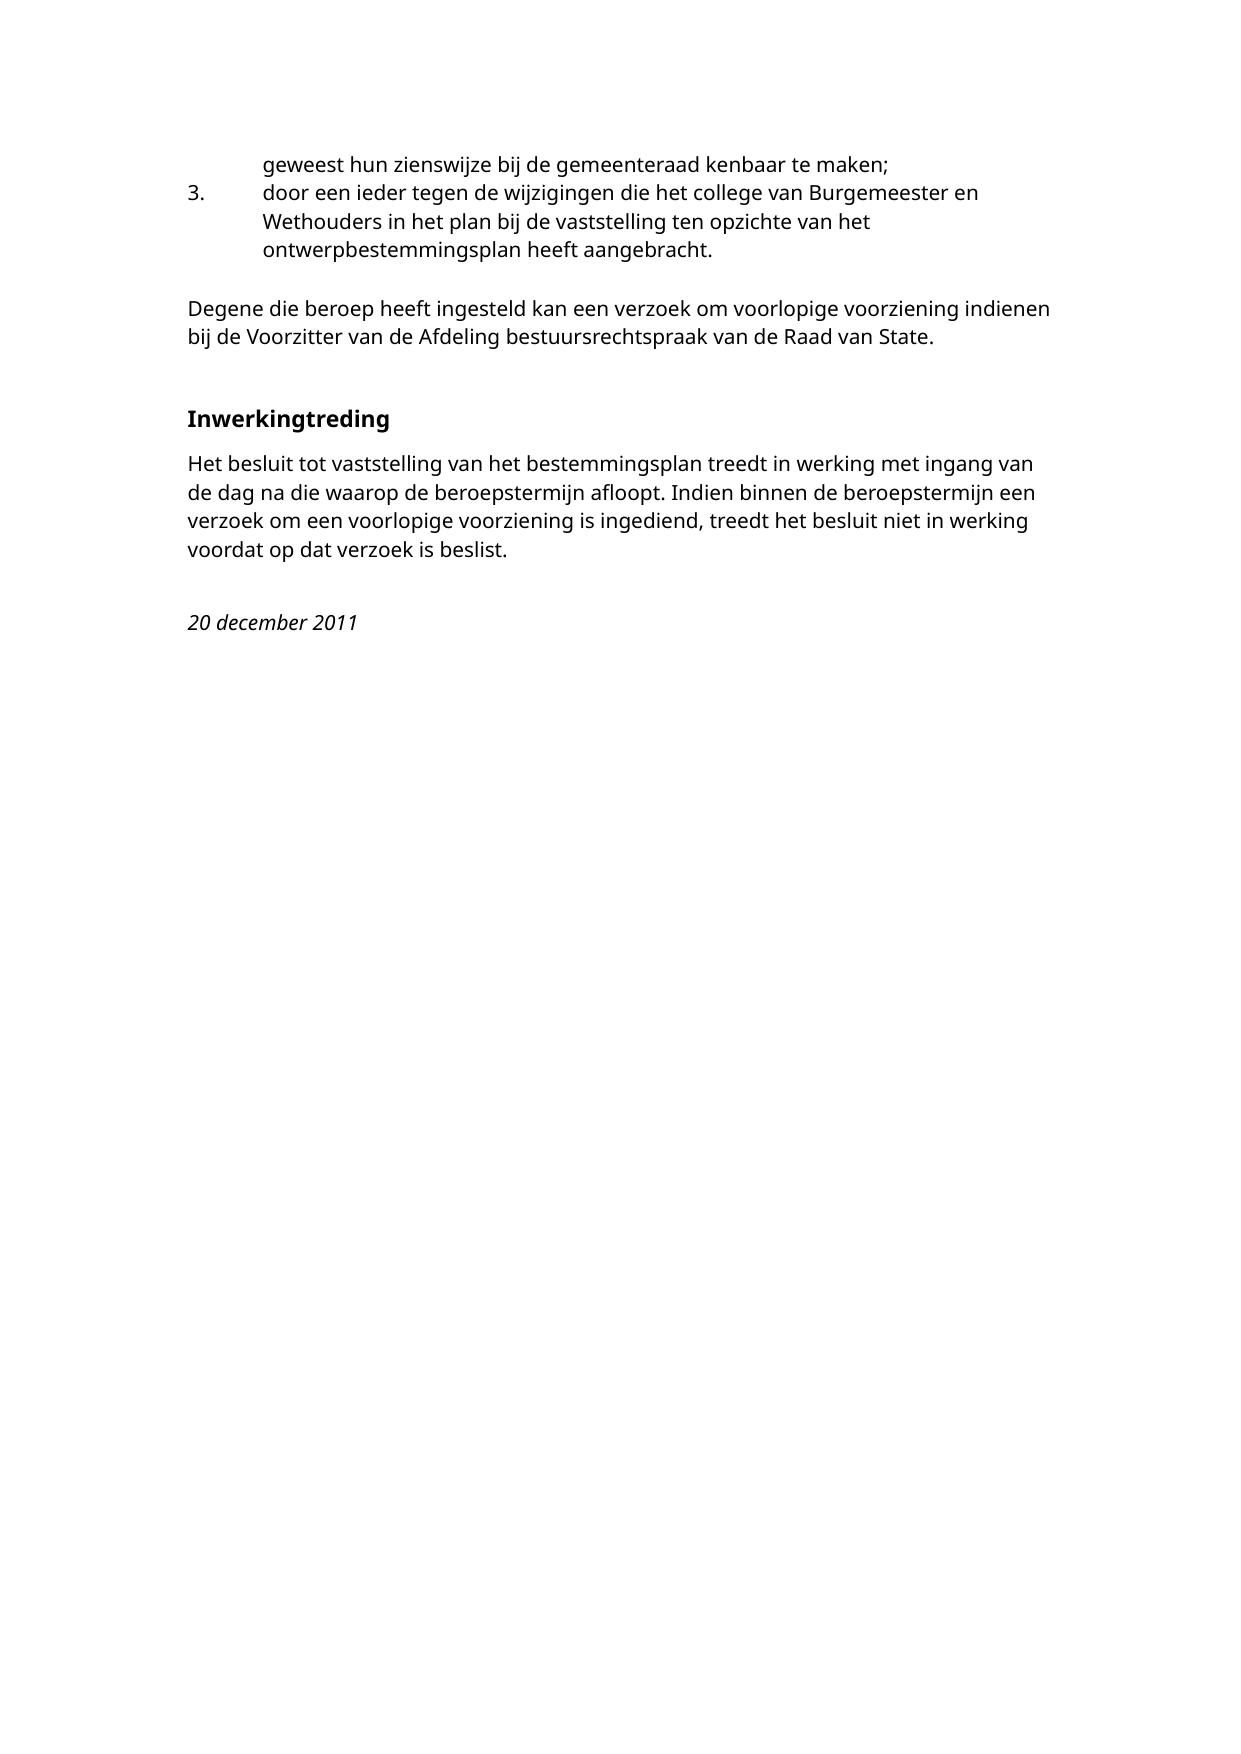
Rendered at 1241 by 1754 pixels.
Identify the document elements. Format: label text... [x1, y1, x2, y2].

text Degene die beroep heeft ingesteld kan een verzoek om voorlopige voorziening indienen bij de Voorzitter van de Afdeling bestuursrechtspraak van de Raad van State. [187, 294, 1053, 351]
subtitle Inwerkingtreding [187, 403, 1053, 434]
text Het besluit tot vaststelling van het bestemmingsplan treedt in werking met ingang van de dag na die waarop de beroepstermijn afloopt. Indien binnen de beroepstermijn een verzoek om een voorlopige voorziening is ingediend, treedt het besluit niet in werking voordat op dat verzoek is beslist. [187, 449, 1053, 563]
list geweest hun zienswijze bij de gemeenteraad kenbaar te maken; [187, 150, 1053, 178]
list door een ieder tegen de wijzigingen die het college van Burgemeester en Wethouders in het plan bij de vaststelling ten opzichte van het ontwerpbestemmingsplan heeft aangebracht. [187, 178, 1053, 264]
text 20 december 2011 [187, 608, 1053, 637]
